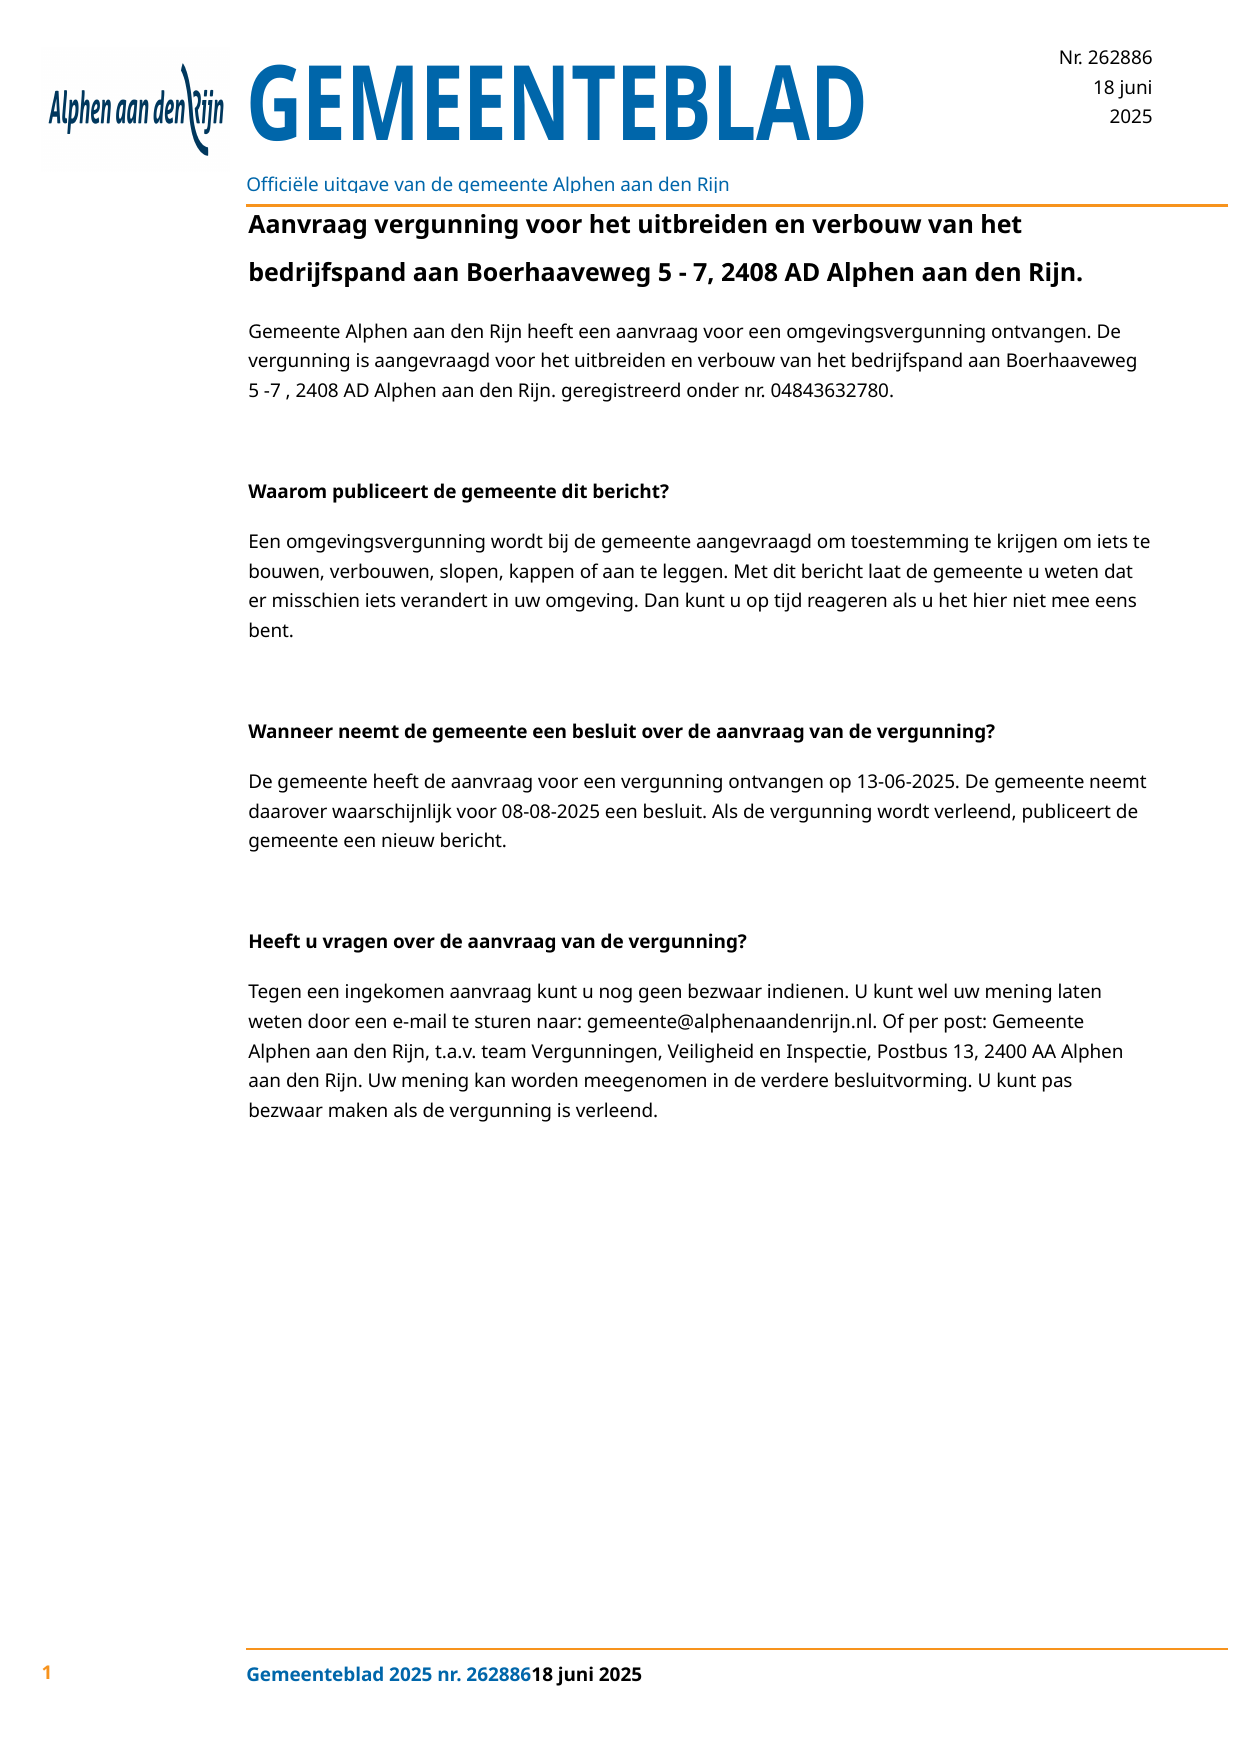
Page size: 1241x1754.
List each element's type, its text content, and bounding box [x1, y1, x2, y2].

text Waarom publiceert de gemeente dit bericht? [248, 478, 1152, 504]
text De gemeente heeft de aanvraag voor een vergunning ontvangen op 13-06-2025. De gemeente neemt daarover waarschijnlijk voor 08-08-2025 een besluit. Als de vergunning wordt verleend, publiceert de gemeente een nieuw bericht. [248, 768, 1152, 853]
text Tegen een ingekomen aanvraag kunt u nog geen bezwaar indienen. U kunt wel uw mening laten weten door een e-mail te sturen naar: gemeente@alphenaandenrijn.nl. Of per post: Gemeente Alphen aan den Rijn, t.a.v. team Vergunningen, Veiligheid en Inspectie, Postbus 13, 2400 AA Alphen aan den Rijn. Uw mening kan worden meegenomen in de verdere besluitvorming. U kunt pas bezwaar maken als de vergunning is verleend. [248, 979, 1152, 1123]
text Aanvraag vergunning voor het uitbreiden en verbouw van het bedrijfspand aan Boerhaaveweg 5 - 7, 2408 AD Alphen aan den Rijn. [248, 207, 1152, 288]
text Gemeente Alphen aan den Rijn heeft een aanvraag voor een omgevingsvergunning ontvangen. De vergunning is aangevraagd voor het uitbreiden en verbouw van het bedrijfspand aan Boerhaaveweg 5 -7 , 2408 AD Alphen aan den Rijn. geregistreerd onder nr. 04843632780. [248, 318, 1152, 403]
text Heeft u vragen over de aanvraag van de vergunning? [248, 928, 1152, 954]
picture [41, 47, 231, 172]
text Een omgevingsvergunning wordt bij de gemeente aangevraagd om toestemming te krijgen om iets te bouwen, verbouwen, slopen, kappen of aan te leggen. Met dit bericht laat de gemeente u weten dat er misschien iets verandert in uw omgeving. Dan kunt u op tijd reageren als u het hier niet mee eens bent. [248, 528, 1152, 643]
text Wanneer neemt de gemeente een besluit over de aanvraag van de vergunning? [248, 718, 1152, 744]
